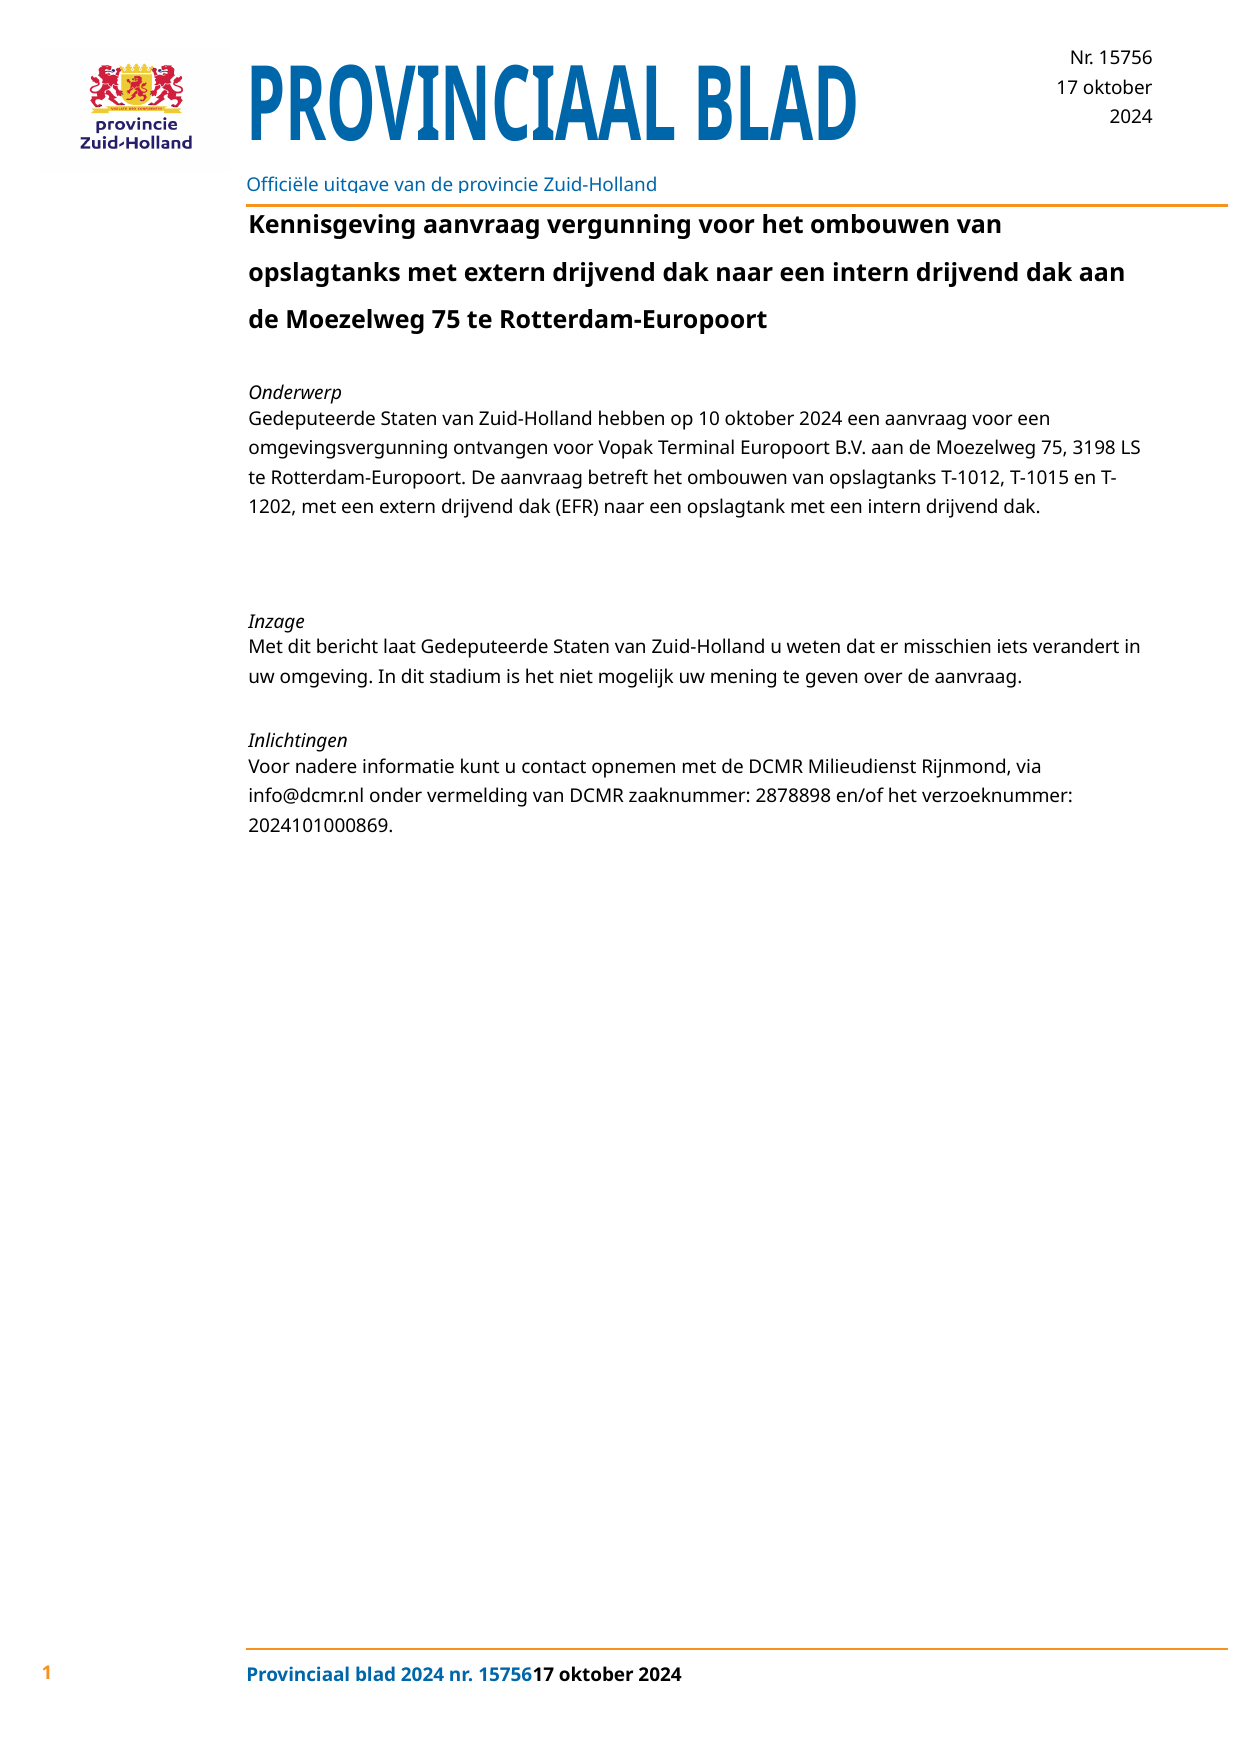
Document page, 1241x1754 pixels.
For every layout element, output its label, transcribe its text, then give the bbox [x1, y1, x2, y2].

text Onderwerp [248, 379, 1152, 405]
picture [41, 47, 231, 172]
text Met dit bericht laat Gedeputeerde Staten van Zuid-Holland u weten dat er misschien iets verandert in uw omgeving. In dit stadium is het niet mogelijk uw mening te geven over de aanvraag. [248, 634, 1152, 689]
text Inzage [248, 608, 1152, 634]
text Kennisgeving aanvraag vergunning voor het ombouwen van opslagtanks met extern drijvend dak naar een intern drijvend dak aan de Moezelweg 75 te Rotterdam-Europoort [248, 207, 1152, 336]
text Gedeputeerde Staten van Zuid-Holland hebben op 10 oktober 2024 een aanvraag voor een omgevingsvergunning ontvangen voor Vopak Terminal Europoort B.V. aan de Moezelweg 75, 3198 LS te Rotterdam-Europoort. De aanvraag betreft het ombouwen van opslagtanks T-1012, T-1015 en T-1202, met een extern drijvend dak (EFR) naar een opslagtank met een intern drijvend dak. [248, 405, 1152, 519]
text Inlichtingen [248, 727, 1152, 753]
text Voor nadere informatie kunt u contact opnemen met de DCMR Milieudienst Rijnmond, via info@dcmr.nl onder vermelding van DCMR zaaknummer: 2878898 en/of het verzoeknummer: 2024101000869. [248, 753, 1152, 838]
